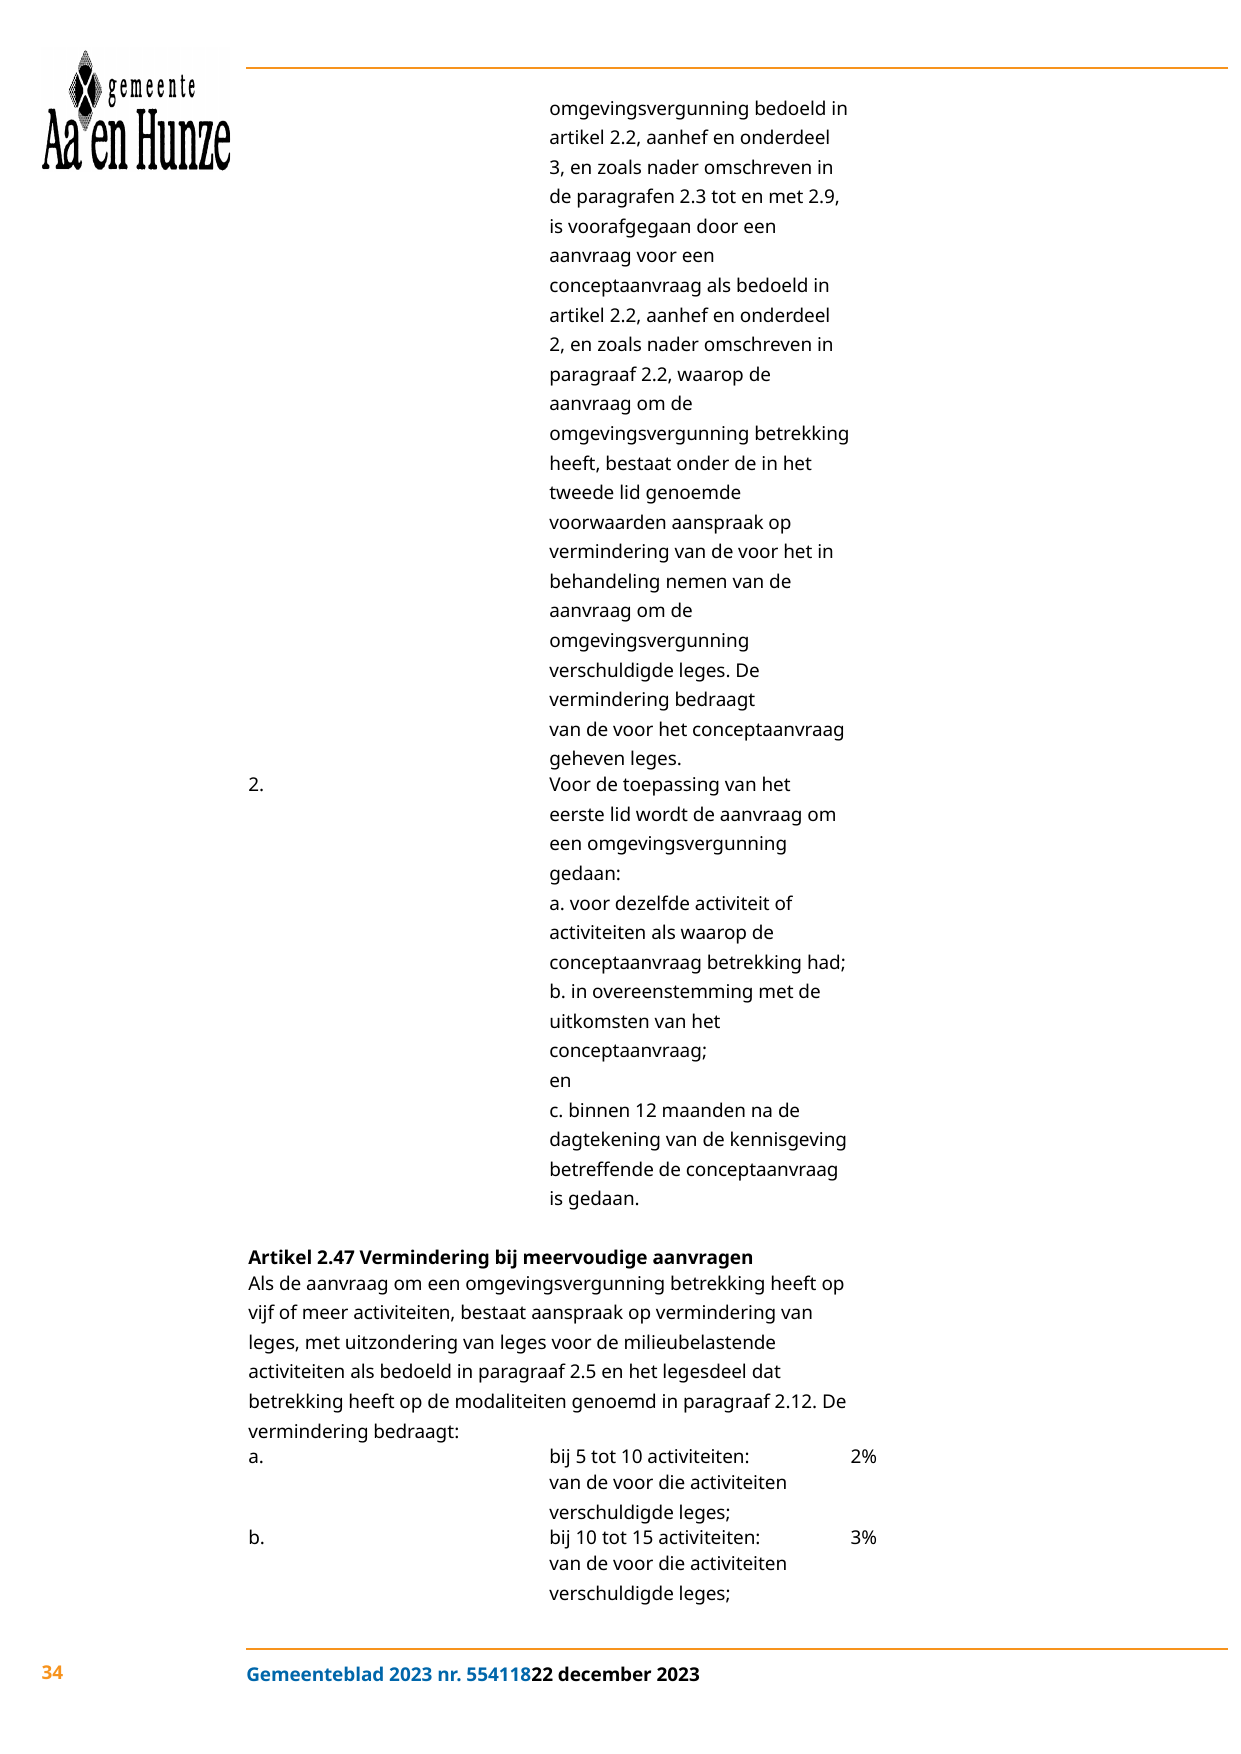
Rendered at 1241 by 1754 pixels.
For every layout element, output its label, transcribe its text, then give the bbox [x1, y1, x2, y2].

table_cell [248, 1469, 549, 1524]
table_cell 3% [850, 1525, 1152, 1550]
table_header [850, 1244, 1152, 1270]
table_cell omgevingsvergunning bedoeld in artikel 2.2, aanhef en onderdeel 3, en zoals nader omschreven in de paragrafen 2.3 tot en met 2.9, is voorafgegaan door een aanvraag voor een conceptaanvraag als bedoeld in artikel 2.2, aanhef en onderdeel 2, en zoals nader omschreven in paragraaf 2.2, waarop de aanvraag om de omgevingsvergunning betrekking heeft, bestaat onder de in het tweede lid genoemde voorwaarden aanspraak op vermindering van de voor het in behandeling nemen van de aanvraag om de omgevingsvergunning verschuldigde leges. De vermindering bedraagt van de voor het conceptaanvraag geheven leges. [549, 95, 850, 771]
table_cell 2% [850, 1444, 1152, 1469]
table_cell van de voor die activiteiten verschuldigde leges; [549, 1550, 850, 1606]
table_cell bij 10 tot 15 activiteiten: [549, 1525, 850, 1550]
table_cell Als de aanvraag om een omgevingsvergunning betrekking heeft op vijf of meer activiteiten, bestaat aanspraak op vermindering van leges, met uitzondering van leges voor de milieubelastende activiteiten als bedoeld in paragraaf 2.5 en het legesdeel dat betrekking heeft op de modaliteiten genoemd in paragraaf 2.12. De vermindering bedraagt: [248, 1270, 850, 1443]
table_cell [248, 95, 549, 771]
table_cell bij 5 tot 10 activiteiten: [549, 1444, 850, 1469]
table_cell [850, 1469, 1152, 1524]
table_cell [850, 1550, 1152, 1606]
table_cell [850, 95, 1152, 771]
table_cell [850, 1270, 1152, 1443]
table_cell a. [248, 1444, 549, 1469]
table_cell [248, 1550, 549, 1606]
table_header Artikel 2.47 Vermindering bij meervoudige aanvragen [248, 1244, 850, 1270]
table_cell 2. [248, 771, 549, 1211]
table_cell b. [248, 1525, 549, 1550]
table_cell Voor de toepassing van het eerste lid wordt de aanvraag om een omgevingsvergunning gedaan: a. voor dezelfde activiteit of activiteiten als waarop de conceptaanvraag betrekking had; b. in overeenstemming met de uitkomsten van het conceptaanvraag; en c. binnen 12 maanden na de dagtekening van de kennisgeving betreffende de conceptaanvraag is gedaan. [549, 771, 850, 1211]
table_cell [850, 771, 1152, 1211]
picture [41, 47, 231, 172]
table_cell van de voor die activiteiten verschuldigde leges; [549, 1469, 850, 1524]
